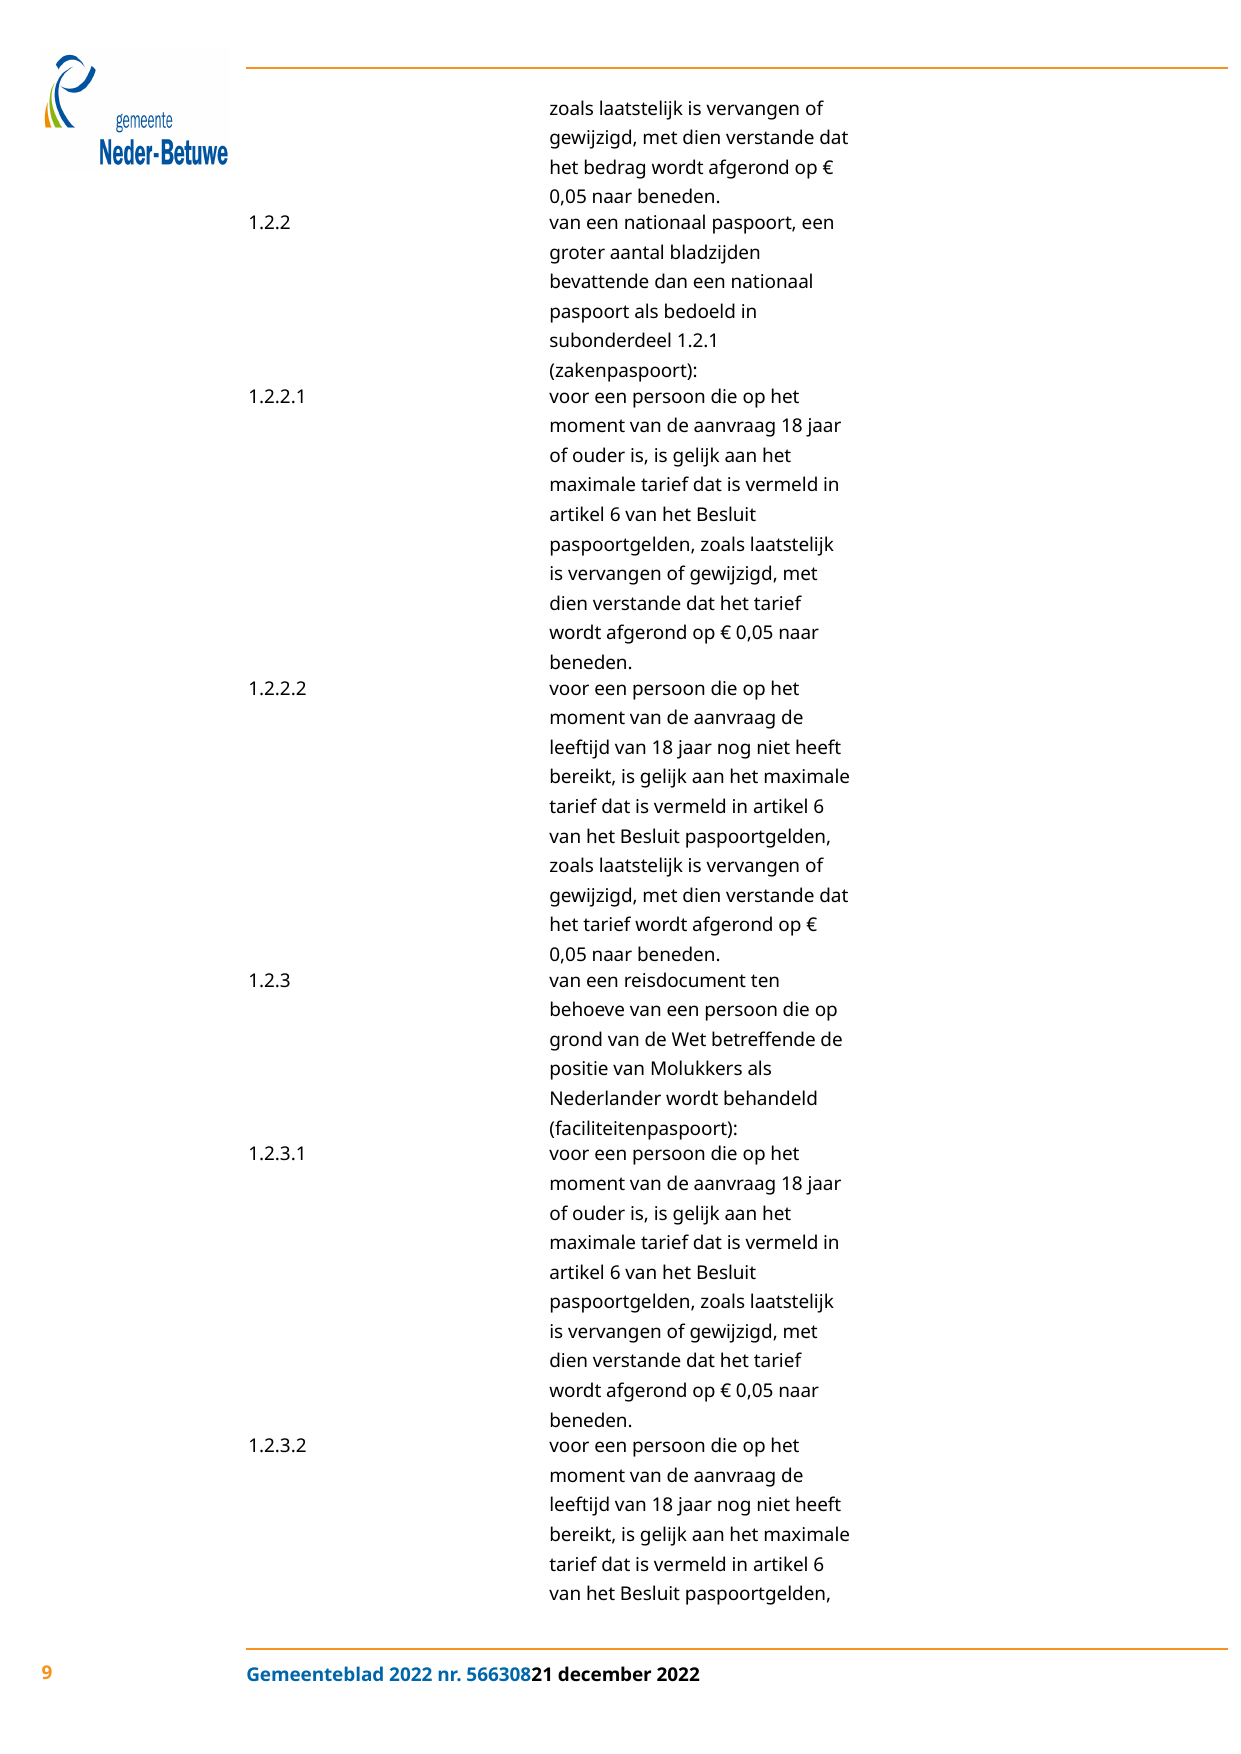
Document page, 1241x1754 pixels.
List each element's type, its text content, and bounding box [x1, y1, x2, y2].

table_cell 1.2.3 [248, 967, 549, 1141]
table_cell voor een persoon die op het moment van de aanvraag de leeftijd van 18 jaar nog niet heeft bereikt, is gelijk aan het maximale tarief dat is vermeld in artikel 6 van het Besluit paspoortgelden, [549, 1433, 850, 1606]
table_cell 1.2.3.1 [248, 1141, 549, 1432]
table_cell voor een persoon die op het moment van de aanvraag de leeftijd van 18 jaar nog niet heeft bereikt, is gelijk aan het maximale tarief dat is vermeld in artikel 6 van het Besluit paspoortgelden, zoals laatstelijk is vervangen of gewijzigd, met dien verstande dat het tarief wordt afgerond op € 0,05 naar beneden. [549, 675, 850, 967]
table_cell 1.2.2 [248, 209, 549, 383]
table_cell [850, 95, 1152, 209]
table_cell [248, 95, 549, 209]
table_cell [850, 1141, 1152, 1432]
table_cell [850, 675, 1152, 967]
table_cell voor een persoon die op het moment van de aanvraag 18 jaar of ouder is, is gelijk aan het maximale tarief dat is vermeld in artikel 6 van het Besluit paspoortgelden, zoals laatstelijk is vervangen of gewijzigd, met dien verstande dat het tarief wordt afgerond op € 0,05 naar beneden. [549, 383, 850, 675]
picture [41, 47, 231, 172]
table_cell 1.2.2.1 [248, 383, 549, 675]
table_cell [850, 209, 1152, 383]
table_cell van een reisdocument ten behoeve van een persoon die op grond van de Wet betreffende de positie van Molukkers als Nederlander wordt behandeld (faciliteitenpaspoort): [549, 967, 850, 1141]
table_cell zoals laatstelijk is vervangen of gewijzigd, met dien verstande dat het bedrag wordt afgerond op € 0,05 naar beneden. [549, 95, 850, 209]
table_cell 1.2.3.2 [248, 1433, 549, 1606]
table_cell 1.2.2.2 [248, 675, 549, 967]
table_cell [850, 383, 1152, 675]
table_cell [850, 1433, 1152, 1606]
table_cell voor een persoon die op het moment van de aanvraag 18 jaar of ouder is, is gelijk aan het maximale tarief dat is vermeld in artikel 6 van het Besluit paspoortgelden, zoals laatstelijk is vervangen of gewijzigd, met dien verstande dat het tarief wordt afgerond op € 0,05 naar beneden. [549, 1141, 850, 1432]
table_cell van een nationaal paspoort, een groter aantal bladzijden bevattende dan een nationaal paspoort als bedoeld in subonderdeel 1.2.1 (zakenpaspoort): [549, 209, 850, 383]
table_cell [850, 967, 1152, 1141]
